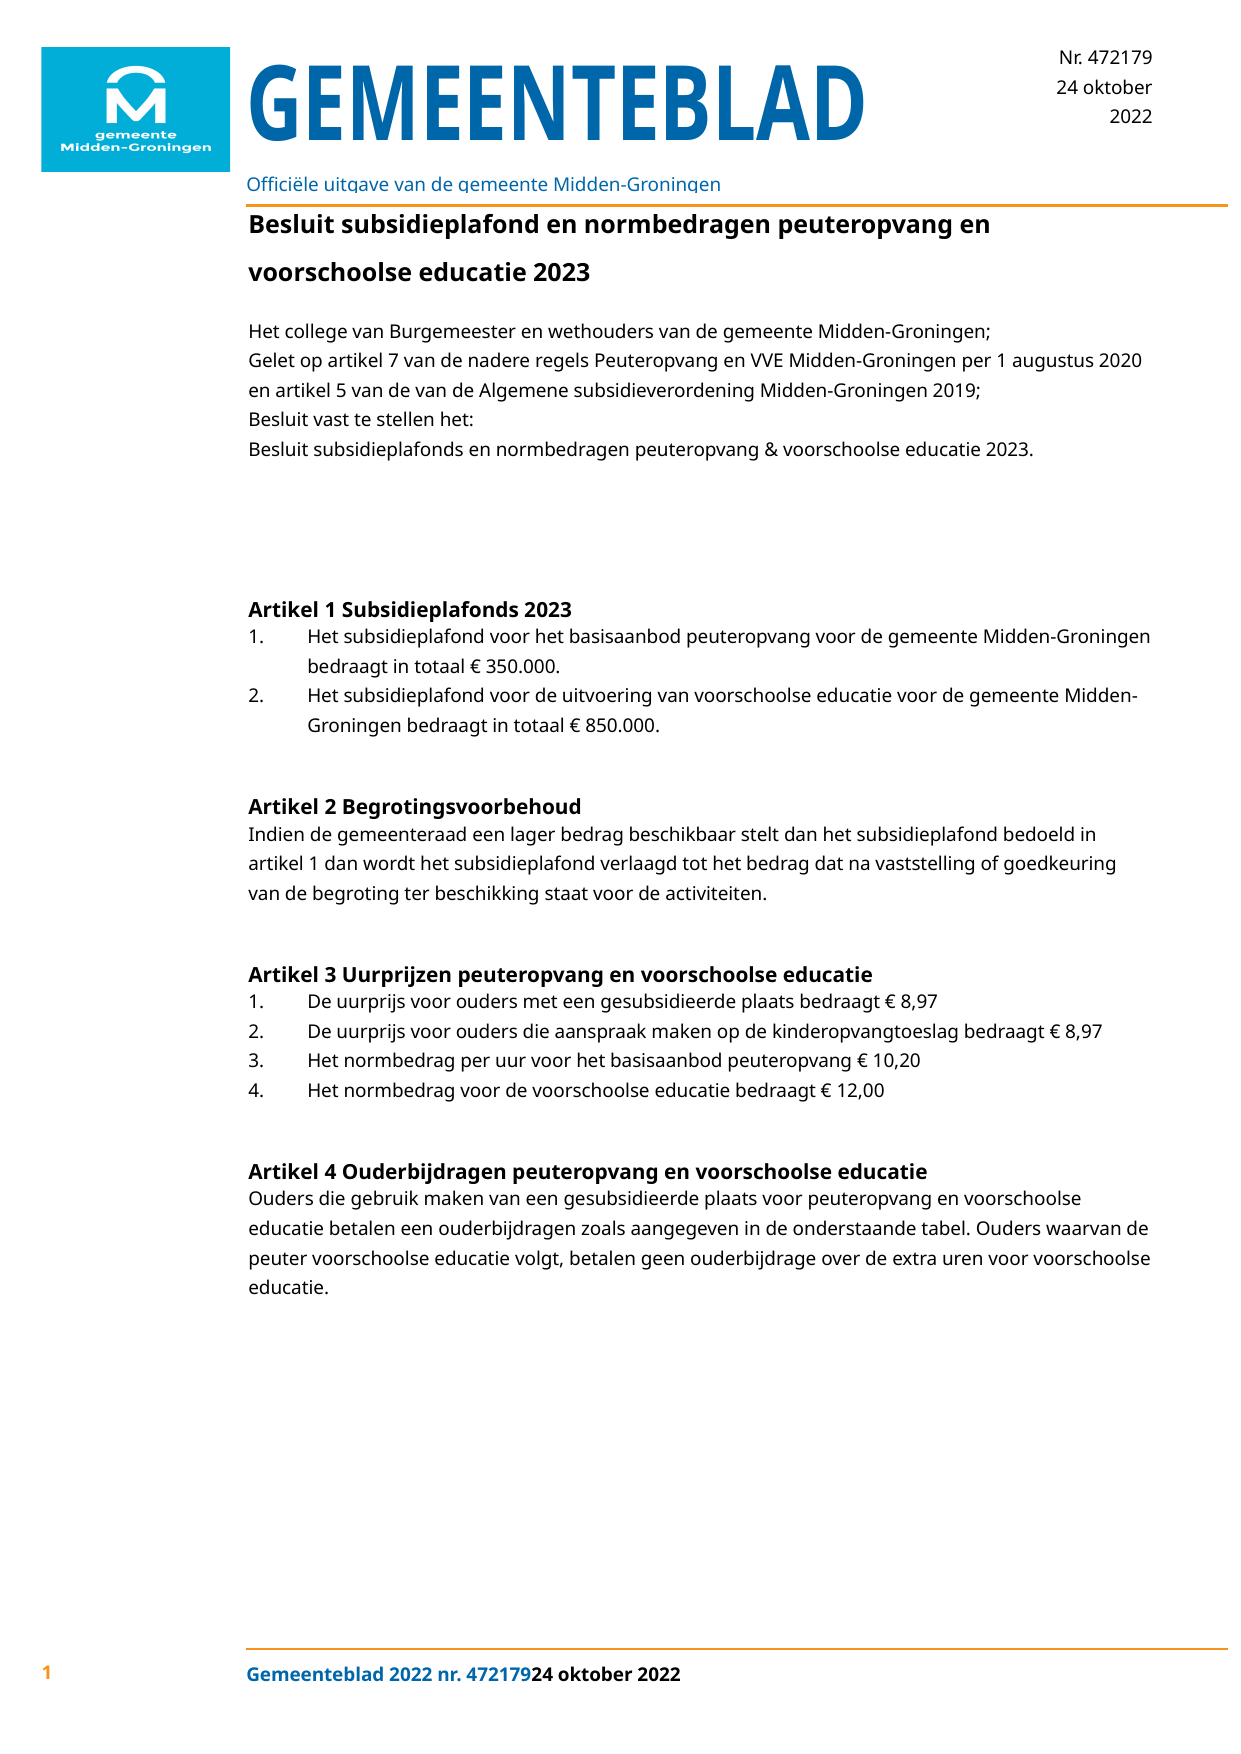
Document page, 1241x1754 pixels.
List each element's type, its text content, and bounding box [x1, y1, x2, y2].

list Het normbedrag voor de voorschoolse educatie bedraagt € 12,00 [248, 1077, 1152, 1103]
text Artikel 2 Begrotingsvoorbehoud [248, 792, 1152, 821]
text Indien de gemeenteraad een lager bedrag beschikbaar stelt dan het subsidieplafond bedoeld in artikel 1 dan wordt het subsidieplafond verlaagd tot het bedrag dat na vaststelling of goedkeuring van de begroting ter beschikking staat voor de activiteiten. [248, 821, 1152, 906]
list Het subsidieplafond voor de uitvoering van voorschoolse educatie voor de gemeente Midden-Groningen bedraagt in totaal € 850.000. [248, 683, 1152, 738]
text Gelet op artikel 7 van de nadere regels Peuteropvang en VVE Midden-Groningen per 1 augustus 2020 en artikel 5 van de van de Algemene subsidieverordening Midden-Groningen 2019; [248, 347, 1152, 403]
list De uurprijs voor ouders die aanspraak maken op de kinderopvangtoeslag bedraagt € 8,97 [248, 1018, 1152, 1044]
text Artikel 3 Uurprijzen peuteropvang en voorschoolse educatie [248, 960, 1152, 988]
picture [107, 89, 165, 122]
text Besluit subsidieplafonds en normbedragen peuteropvang & voorschoolse educatie 2023. [248, 436, 1152, 462]
text Artikel 1 Subsidieplafonds 2023 [248, 595, 1152, 623]
text Besluit subsidieplafond en normbedragen peuteropvang en voorschoolse educatie 2023 [248, 207, 1152, 288]
list Het normbedrag per uur voor het basisaanbod peuteropvang € 10,20 [248, 1047, 1152, 1073]
text Artikel 4 Ouderbijdragen peuteropvang en voorschoolse educatie [248, 1157, 1152, 1186]
list Het subsidieplafond voor het basisaanbod peuteropvang voor de gemeente Midden-Groningen bedraagt in totaal € 350.000. [248, 623, 1152, 679]
text Het college van Burgemeester en wethouders van de gemeente Midden-Groningen; [248, 318, 1152, 344]
list De uurprijs voor ouders met een gesubsidieerde plaats bedraagt € 8,97 [248, 988, 1152, 1014]
text Besluit vast te stellen het: [248, 407, 1152, 432]
picture [184, 146, 190, 153]
picture [108, 66, 164, 82]
text Ouders die gebruik maken van een gesubsidieerde plaats voor peuteropvang en voorschoolse educatie betalen een ouderbijdragen zoals aangegeven in de onderstaande tabel. Ouders waarvan de peuter voorschoolse educatie volgt, betalen geen ouderbijdrage over de extra uren voor voorschoolse educatie. [248, 1186, 1152, 1300]
